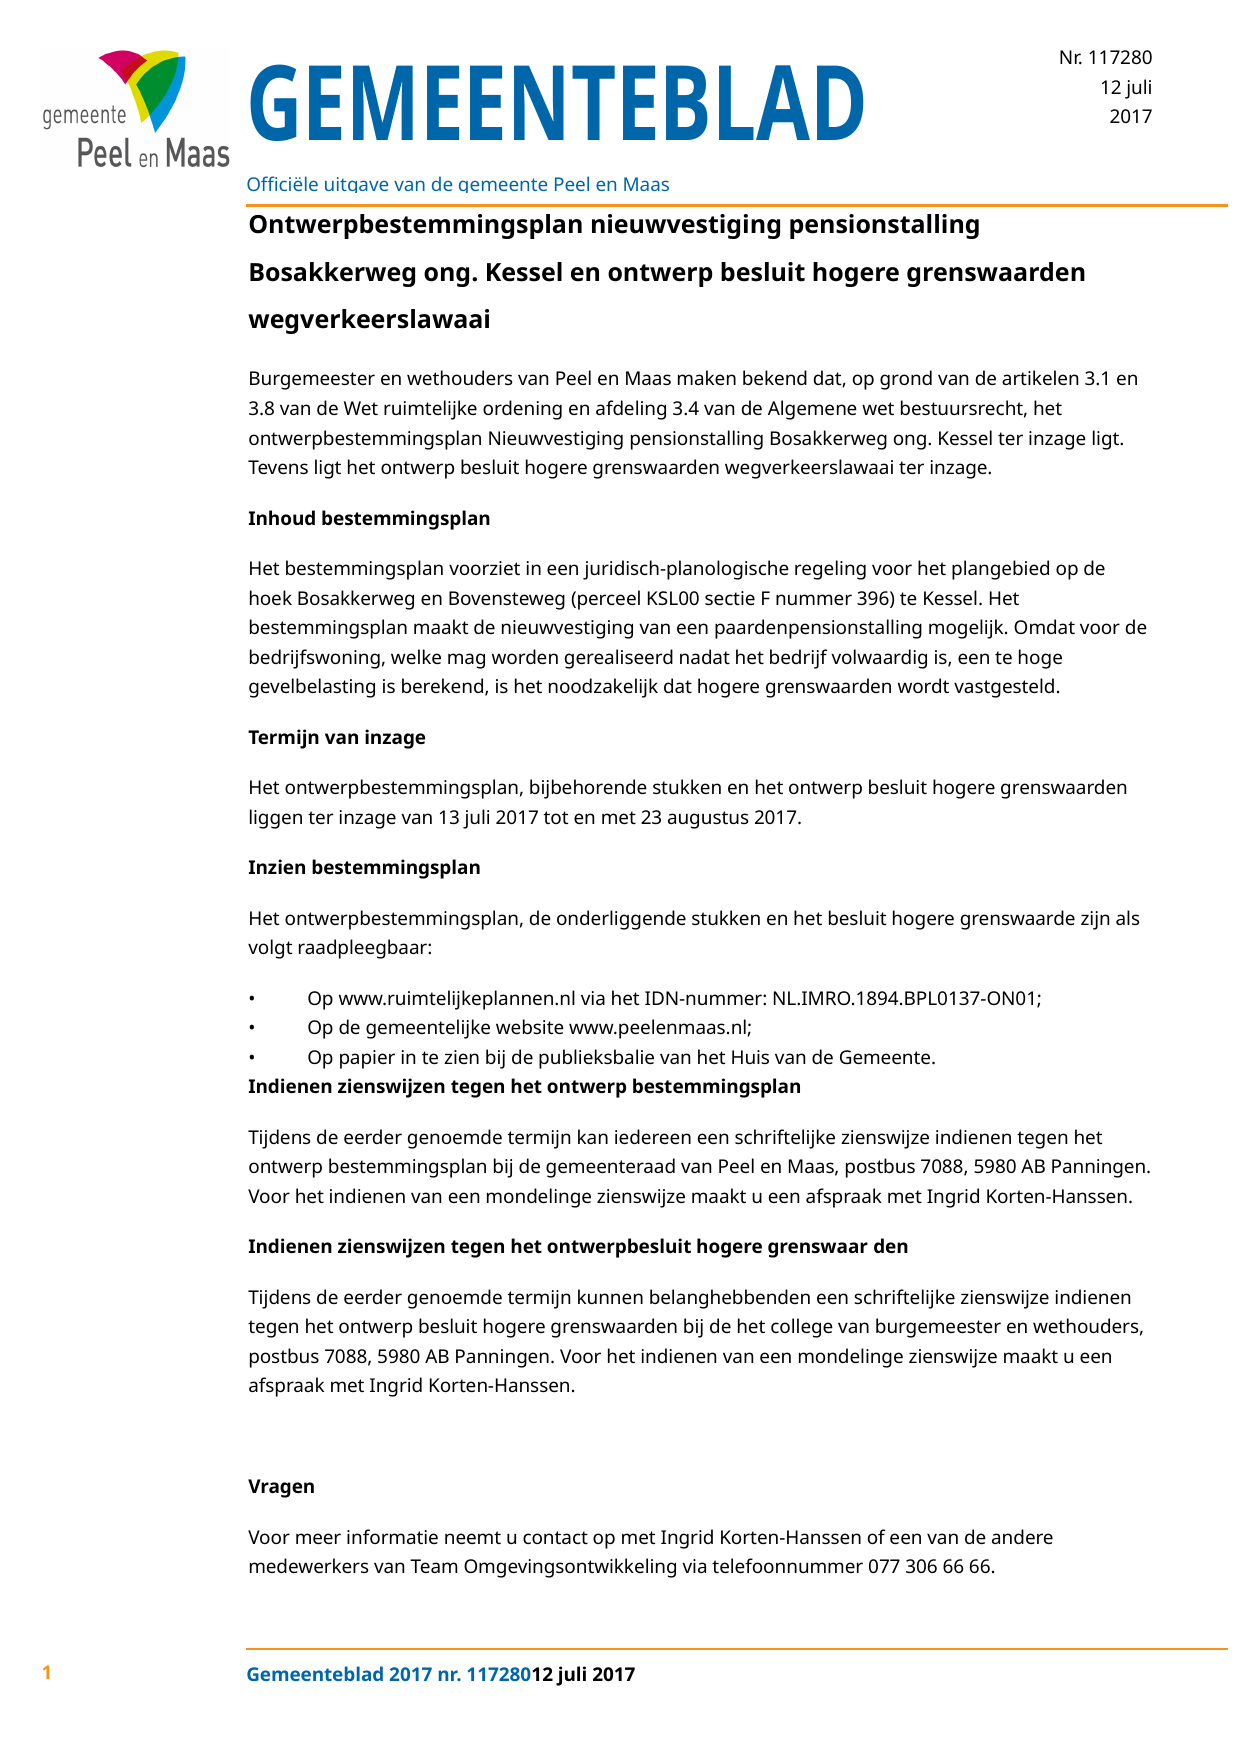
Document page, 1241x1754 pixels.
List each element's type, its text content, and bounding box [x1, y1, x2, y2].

picture [41, 47, 231, 172]
text Inzien bestemmingsplan [248, 854, 1152, 880]
text Indienen zienswijzen tegen het ontwerpbesluit hogere grenswaar den [248, 1233, 1152, 1259]
list Op de gemeentelijke website www.peelenmaas.nl; [248, 1014, 1152, 1040]
text Burgemeester en wethouders van Peel en Maas maken bekend dat, op grond van de artikelen 3.1 en 3.8 van de Wet ruimtelijke ordening en afdeling 3.4 van de Algemene wet bestuursrecht, het ontwerpbestemmingsplan Nieuwvestiging pensionstalling Bosakkerweg ong. Kessel ter inzage ligt. Tevens ligt het ontwerp besluit hogere grenswaarden wegverkeerslawaai ter inzage. [248, 366, 1152, 480]
text Termijn van inzage [248, 724, 1152, 749]
text Indienen zienswijzen tegen het ontwerp bestemmingsplan [248, 1073, 1152, 1099]
list Op papier in te zien bij de publieksbalie van het Huis van de Gemeente. [248, 1044, 1152, 1069]
text Tijdens de eerder genoemde termijn kunnen belanghebbenden een schriftelijke zienswijze indienen tegen het ontwerp besluit hogere grenswaarden bij de het college van burgemeester en wethouders, postbus 7088, 5980 AB Panningen. Voor het indienen van een mondelinge zienswijze maakt u een afspraak met Ingrid Korten-Hanssen. [248, 1284, 1152, 1398]
text Het bestemmingsplan voorziet in een juridisch-planologische regeling voor het plangebied op de hoek Bosakkerweg en Bovensteweg (perceel KSL00 sectie F nummer 396) te Kessel. Het bestemmingsplan maakt de nieuwvestiging van een paardenpensionstalling mogelijk. Omdat voor de bedrijfswoning, welke mag worden gerealiseerd nadat het bedrijf volwaardig is, een te hoge gevelbelasting is berekend, is het noodzakelijk dat hogere grenswaarden wordt vastgesteld. [248, 555, 1152, 699]
text Het ontwerpbestemmingsplan, bijbehorende stukken en het ontwerp besluit hogere grenswaarden liggen ter inzage van 13 juli 2017 tot en met 23 augustus 2017. [248, 774, 1152, 829]
text Voor meer informatie neemt u contact op met Ingrid Korten-Hanssen of een van de andere medewerkers van Team Omgevingsontwikkeling via telefoonnummer 077 306 66 66. [248, 1524, 1152, 1579]
text Ontwerpbestemmingsplan nieuwvestiging pensionstalling Bosakkerweg ong. Kessel en ontwerp besluit hogere grenswaarden wegverkeerslawaai [248, 207, 1152, 336]
list Op www.ruimtelijkeplannen.nl via het IDN-nummer: NL.IMRO.1894.BPL0137-ON01; [248, 985, 1152, 1010]
text Inhoud bestemmingsplan [248, 505, 1152, 530]
text Het ontwerpbestemmingsplan, de onderliggende stukken en het besluit hogere grenswaarde zijn als volgt raadpleegbaar: [248, 905, 1152, 960]
text Vragen [248, 1473, 1152, 1499]
text Tijdens de eerder genoemde termijn kan iedereen een schriftelijke zienswijze indienen tegen het ontwerp bestemmingsplan bij de gemeenteraad van Peel en Maas, postbus 7088, 5980 AB Panningen. Voor het indienen van een mondelinge zienswijze maakt u een afspraak met Ingrid Korten-Hanssen. [248, 1124, 1152, 1209]
